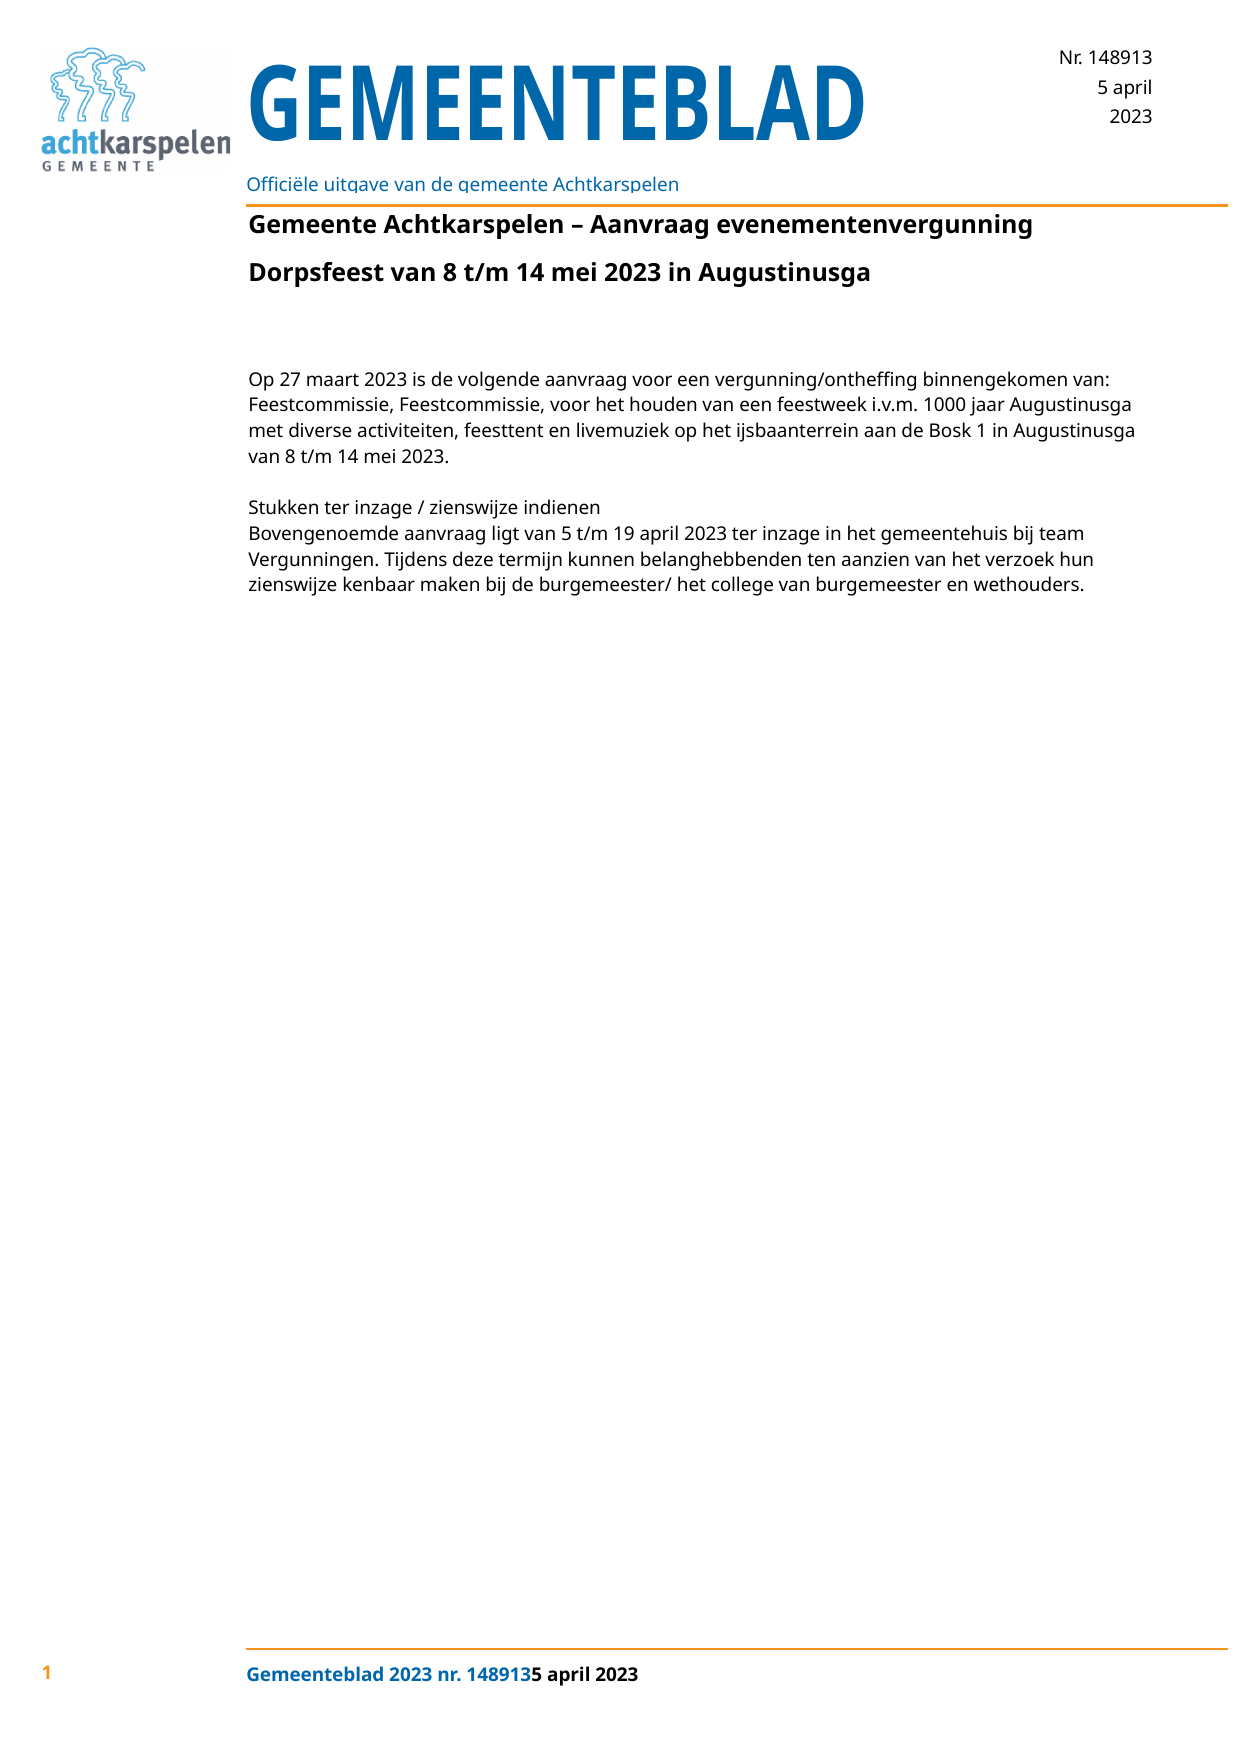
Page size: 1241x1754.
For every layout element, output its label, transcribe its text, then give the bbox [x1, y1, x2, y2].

picture [41, 47, 231, 172]
text Stukken ter inzage / zienswijze indienen [248, 494, 1152, 520]
text Feestcommissie, Feestcommissie, voor het houden van een feestweek i.v.m. 1000 jaar Augustinusga met diverse activiteiten, feesttent en livemuziek op het ijsbaanterrein aan de Bosk 1 in Augustinusga van 8 t/m 14 mei 2023. [248, 391, 1152, 469]
text Gemeente Achtkarspelen – Aanvraag evenementenvergunning Dorpsfeest van 8 t/m 14 mei 2023 in Augustinusga [248, 207, 1152, 288]
text Bovengenoemde aanvraag ligt van 5 t/m 19 april 2023 ter inzage in het gemeentehuis bij team Vergunningen. Tijdens deze termijn kunnen belanghebbenden ten aanzien van het verzoek hun zienswijze kenbaar maken bij de burgemeester/ het college van burgemeester en wethouders. [248, 520, 1152, 597]
text Op 27 maart 2023 is de volgende aanvraag voor een vergunning/ontheffing binnengekomen van: [248, 366, 1152, 391]
